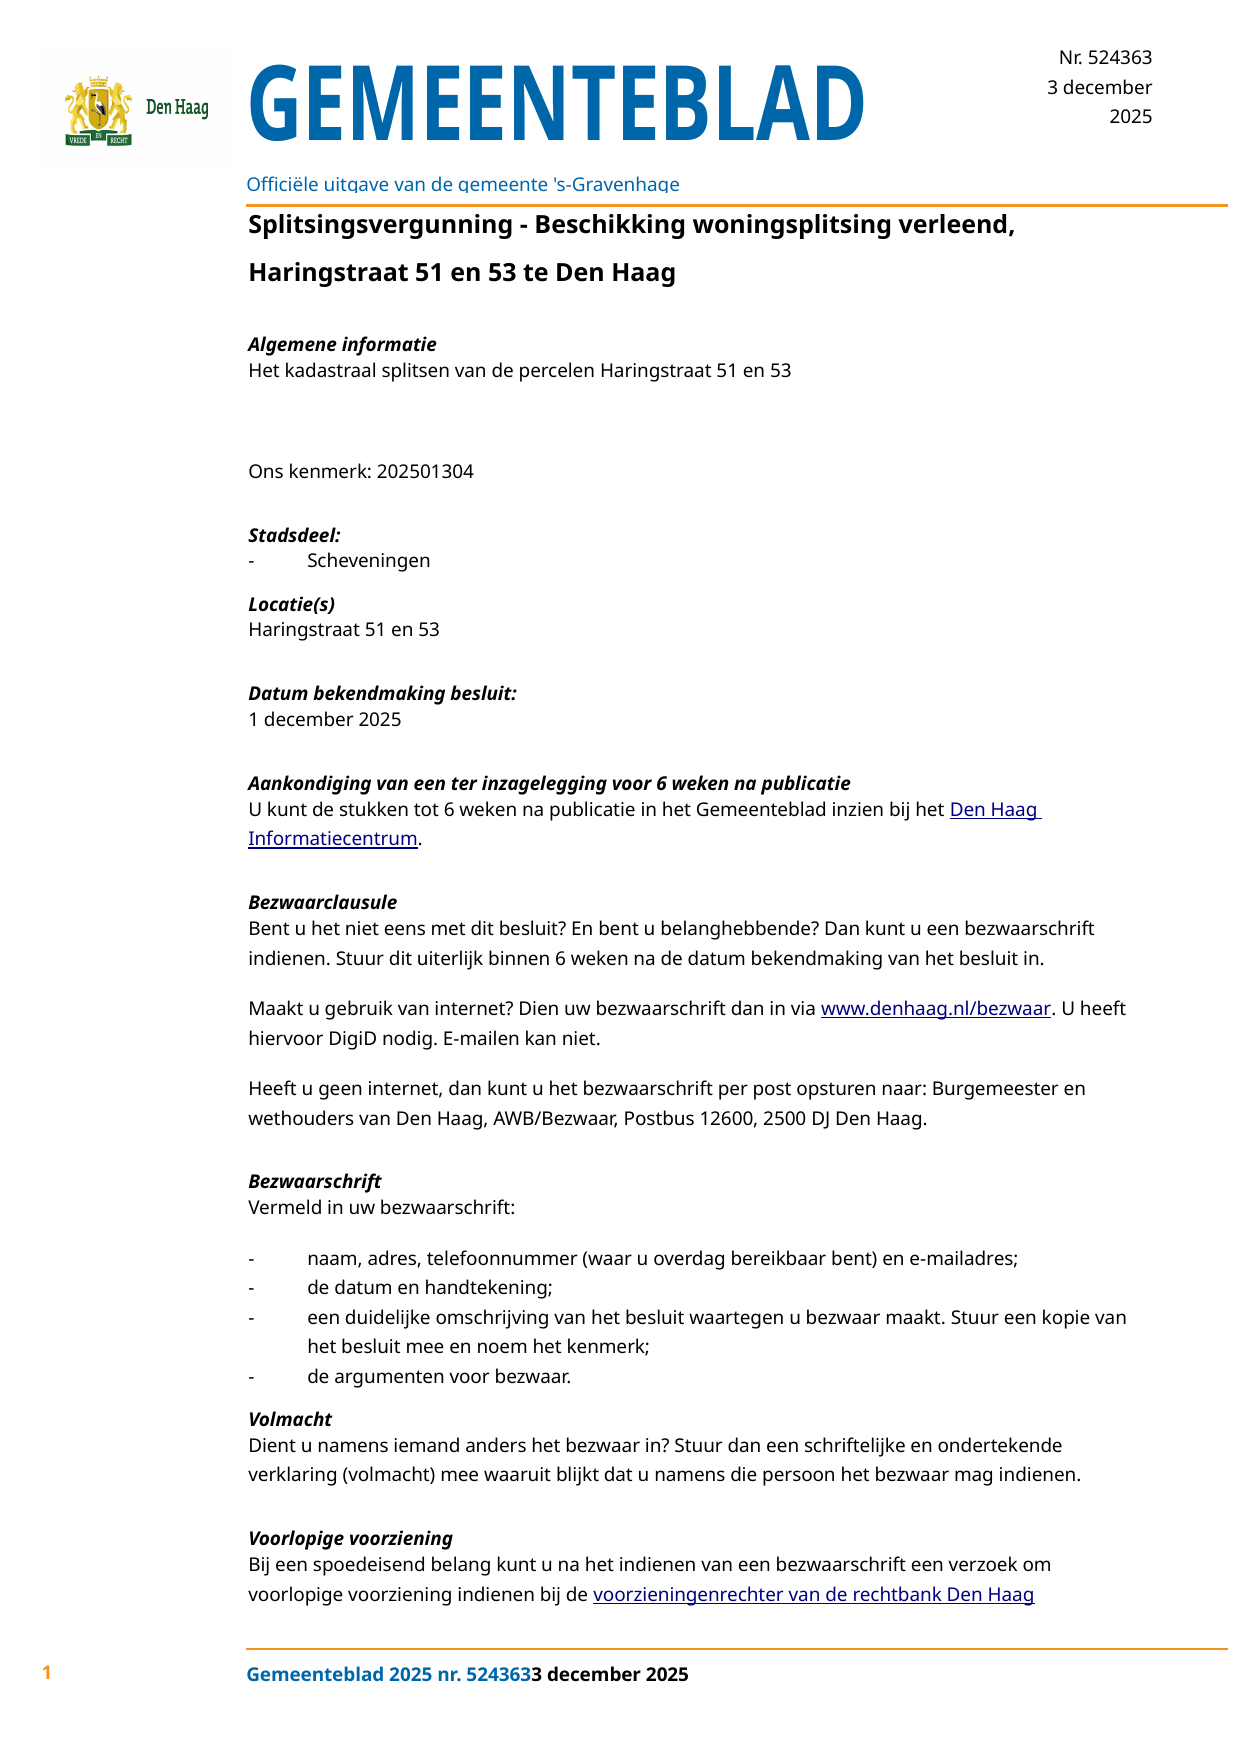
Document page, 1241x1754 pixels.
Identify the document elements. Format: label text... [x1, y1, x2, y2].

text U kunt de stukken tot 6 weken na publicatie in het Gemeenteblad inzien bij het Den Haag Informatiecentrum. [248, 796, 1152, 851]
text Algemene informatie [248, 331, 1152, 357]
text Stadsdeel: [248, 522, 1152, 548]
text Dient u namens iemand anders het bezwaar in? Stuur dan een schriftelijke en ondertekende verklaring (volmacht) mee waaruit blijkt dat u namens die persoon het bezwaar mag indienen. [248, 1432, 1152, 1487]
text Aankondiging van een ter inzagelegging voor 6 weken na publicatie [248, 770, 1152, 796]
text Splitsingsvergunning - Beschikking woningsplitsing verleend, Haringstraat 51 en 53 te Den Haag [248, 207, 1152, 288]
list naam, adres, telefoonnummer (waar u overdag bereikbaar bent) en e-mailadres; [248, 1245, 1152, 1271]
text Heeft u geen internet, dan kunt u het bezwaarschrift per post opsturen naar: Burgemeester en wethouders van Den Haag, AWB/Bezwaar, Postbus 12600, 2500 DJ Den Haag. [248, 1075, 1152, 1131]
text Voorlopige voorziening [248, 1526, 1152, 1551]
text Vermeld in uw bezwaarschrift: [248, 1194, 1152, 1220]
text Bezwaarclausule [248, 889, 1152, 915]
picture [41, 47, 231, 172]
text Het kadastraal splitsen van de percelen Haringstraat 51 en 53 [248, 357, 1152, 383]
list de datum en handtekening; [248, 1274, 1152, 1300]
text Volmacht [248, 1406, 1152, 1432]
text Haringstraat 51 en 53 [248, 617, 1152, 642]
list Scheveningen [248, 548, 1152, 573]
list de argumenten voor bezwaar. [248, 1363, 1152, 1389]
text Ons kenmerk: 202501304 [248, 458, 1152, 484]
text Datum bekendmaking besluit: [248, 681, 1152, 706]
list een duidelijke omschrijving van het besluit waartegen u bezwaar maakt. Stuur een kopie van het besluit mee en noem het kenmerk; [248, 1304, 1152, 1359]
text 1 december 2025 [248, 706, 1152, 732]
text Maakt u gebruik van internet? Dien uw bezwaarschrift dan in via www.denhaag.nl/bezwaar. U heeft hiervoor DigiD nodig. E-mailen kan niet. [248, 995, 1152, 1051]
text Bij een spoedeisend belang kunt u na het indienen van een bezwaarschrift een verzoek om voorlopige voorziening indienen bij de voorzieningenrechter van de rechtbank Den Haag [248, 1551, 1152, 1607]
text Locatie(s) [248, 591, 1152, 617]
text Bezwaarschrift [248, 1169, 1152, 1194]
text Bent u het niet eens met dit besluit? En bent u belanghebbende? Dan kunt u een bezwaarschrift indienen. Stuur dit uiterlijk binnen 6 weken na de datum bekendmaking van het besluit in. [248, 915, 1152, 971]
